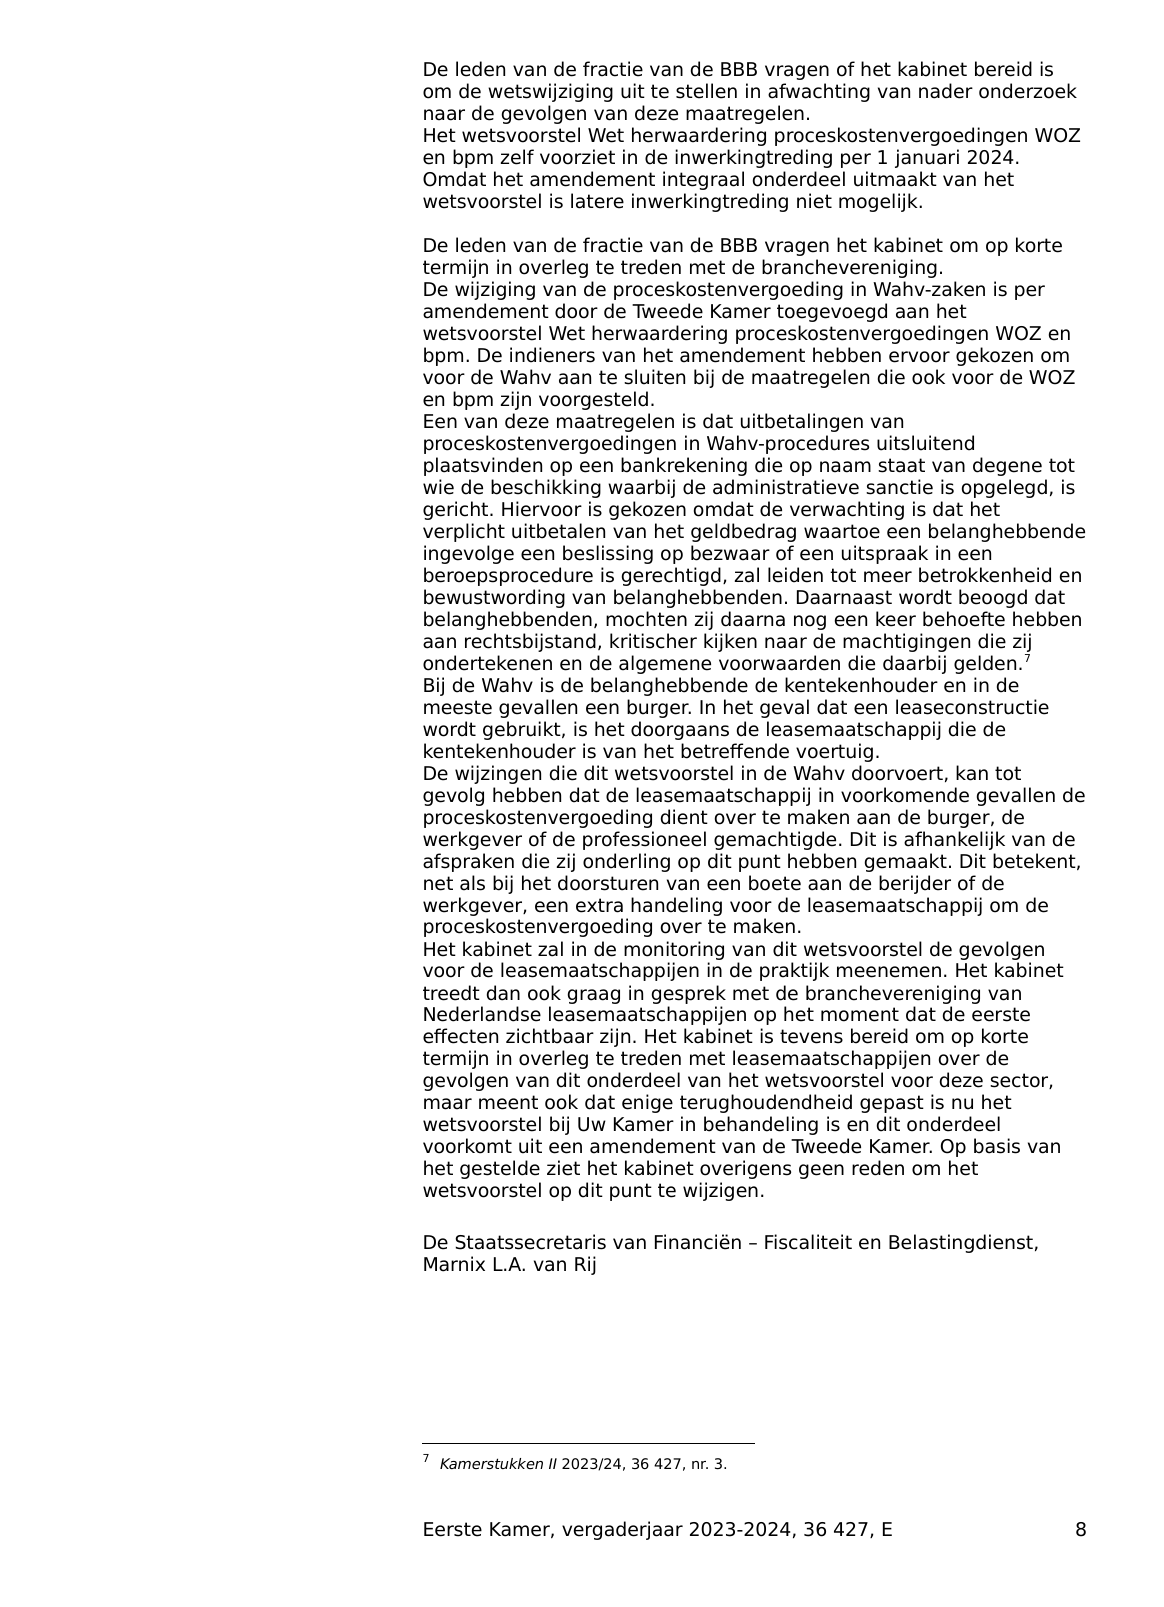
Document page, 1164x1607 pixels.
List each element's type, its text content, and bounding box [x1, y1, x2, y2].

text Een van deze maatregelen is dat uitbetalingen van proceskostenvergoedingen in Wahv-procedures uitsluitend plaatsvinden op een bankrekening die op naam staat van degene tot wie de beschikking waarbij de administratieve sanctie is opgelegd, is gericht. Hiervoor is gekozen omdat de verwachting is dat het verplicht uitbetalen van het geldbedrag waartoe een belanghebbende ingevolge een beslissing op bezwaar of een uitspraak in een beroepsprocedure is gerechtigd, zal leiden tot meer betrokkenheid en bewustwording van belanghebbenden. Daarnaast wordt beoogd dat belanghebbenden, mochten zij daarna nog een keer behoefte hebben aan rechtsbijstand, kritischer kijken naar de machtigingen die zij ondertekenen en de algemene voorwaarden die daarbij gelden. [422, 411, 1087, 675]
text Bij de Wahv is de belanghebbende de kentekenhouder en in de meeste gevallen een burger. In het geval dat een leaseconstructie wordt gebruikt, is het doorgaans de leasemaatschappij die de kentekenhouder is van het betreffende voertuig. [422, 675, 1087, 763]
text De leden van de fractie van de BBB vragen of het kabinet bereid is om de wetswijziging uit te stellen in afwachting van nader onderzoek naar de gevolgen van deze maatregelen. [422, 59, 1087, 125]
text De leden van de fractie van de BBB vragen het kabinet om op korte termijn in overleg te treden met de branchevereniging. [422, 235, 1087, 279]
text Het kabinet zal in de monitoring van dit wetsvoorstel de gevolgen voor de leasemaatschappijen in de praktijk meenemen. Het kabinet treedt dan ook graag in gesprek met de branchevereniging van Nederlandse leasemaatschappijen op het moment dat de eerste effecten zichtbaar zijn. Het kabinet is tevens bereid om op korte termijn in overleg te treden met leasemaatschappijen over de gevolgen van dit onderdeel van het wetsvoorstel voor deze sector, maar meent ook dat enige terughoudendheid gepast is nu het wetsvoorstel bij Uw Kamer in behandeling is en dit onderdeel voorkomt uit een amendement van de Tweede Kamer. Op basis van het gestelde ziet het kabinet overigens geen reden om het wetsvoorstel op dit punt te wijzigen. [422, 938, 1087, 1202]
text De wijzingen die dit wetsvoorstel in de Wahv doorvoert, kan tot gevolg hebben dat de leasemaatschappij in voorkomende gevallen de proceskostenvergoeding dient over te maken aan de burger, de werkgever of de professioneel gemachtigde. Dit is afhankelijk van de afspraken die zij onderling op dit punt hebben gemaakt. Dit betekent, net als bij het doorsturen van een boete aan de berijder of de werkgever, een extra handeling voor de leasemaatschappij om de proceskostenvergoeding over te maken. [422, 763, 1087, 938]
text De Staatssecretaris van Financiën – Fiscaliteit en Belastingdienst, Marnix L.A. van Rij [422, 1232, 1087, 1276]
text Het wetsvoorstel Wet herwaardering proceskostenvergoedingen WOZ en bpm zelf voorziet in de inwerkingtreding per 1 januari 2024. Omdat het amendement integraal onderdeel uitmaakt van het wetsvoorstel is latere inwerkingtreding niet mogelijk. [422, 125, 1087, 213]
text De wijziging van de proceskostenvergoeding in Wahv-zaken is per amendement door de Tweede Kamer toegevoegd aan het wetsvoorstel Wet herwaardering proceskostenvergoedingen WOZ en bpm. De indieners van het amendement hebben ervoor gekozen om voor de Wahv aan te sluiten bij de maatregelen die ook voor de WOZ en bpm zijn voorgesteld. [422, 279, 1087, 411]
text Kamerstukken II 2023/24, 36 427, nr. 3. [422, 1452, 1087, 1474]
